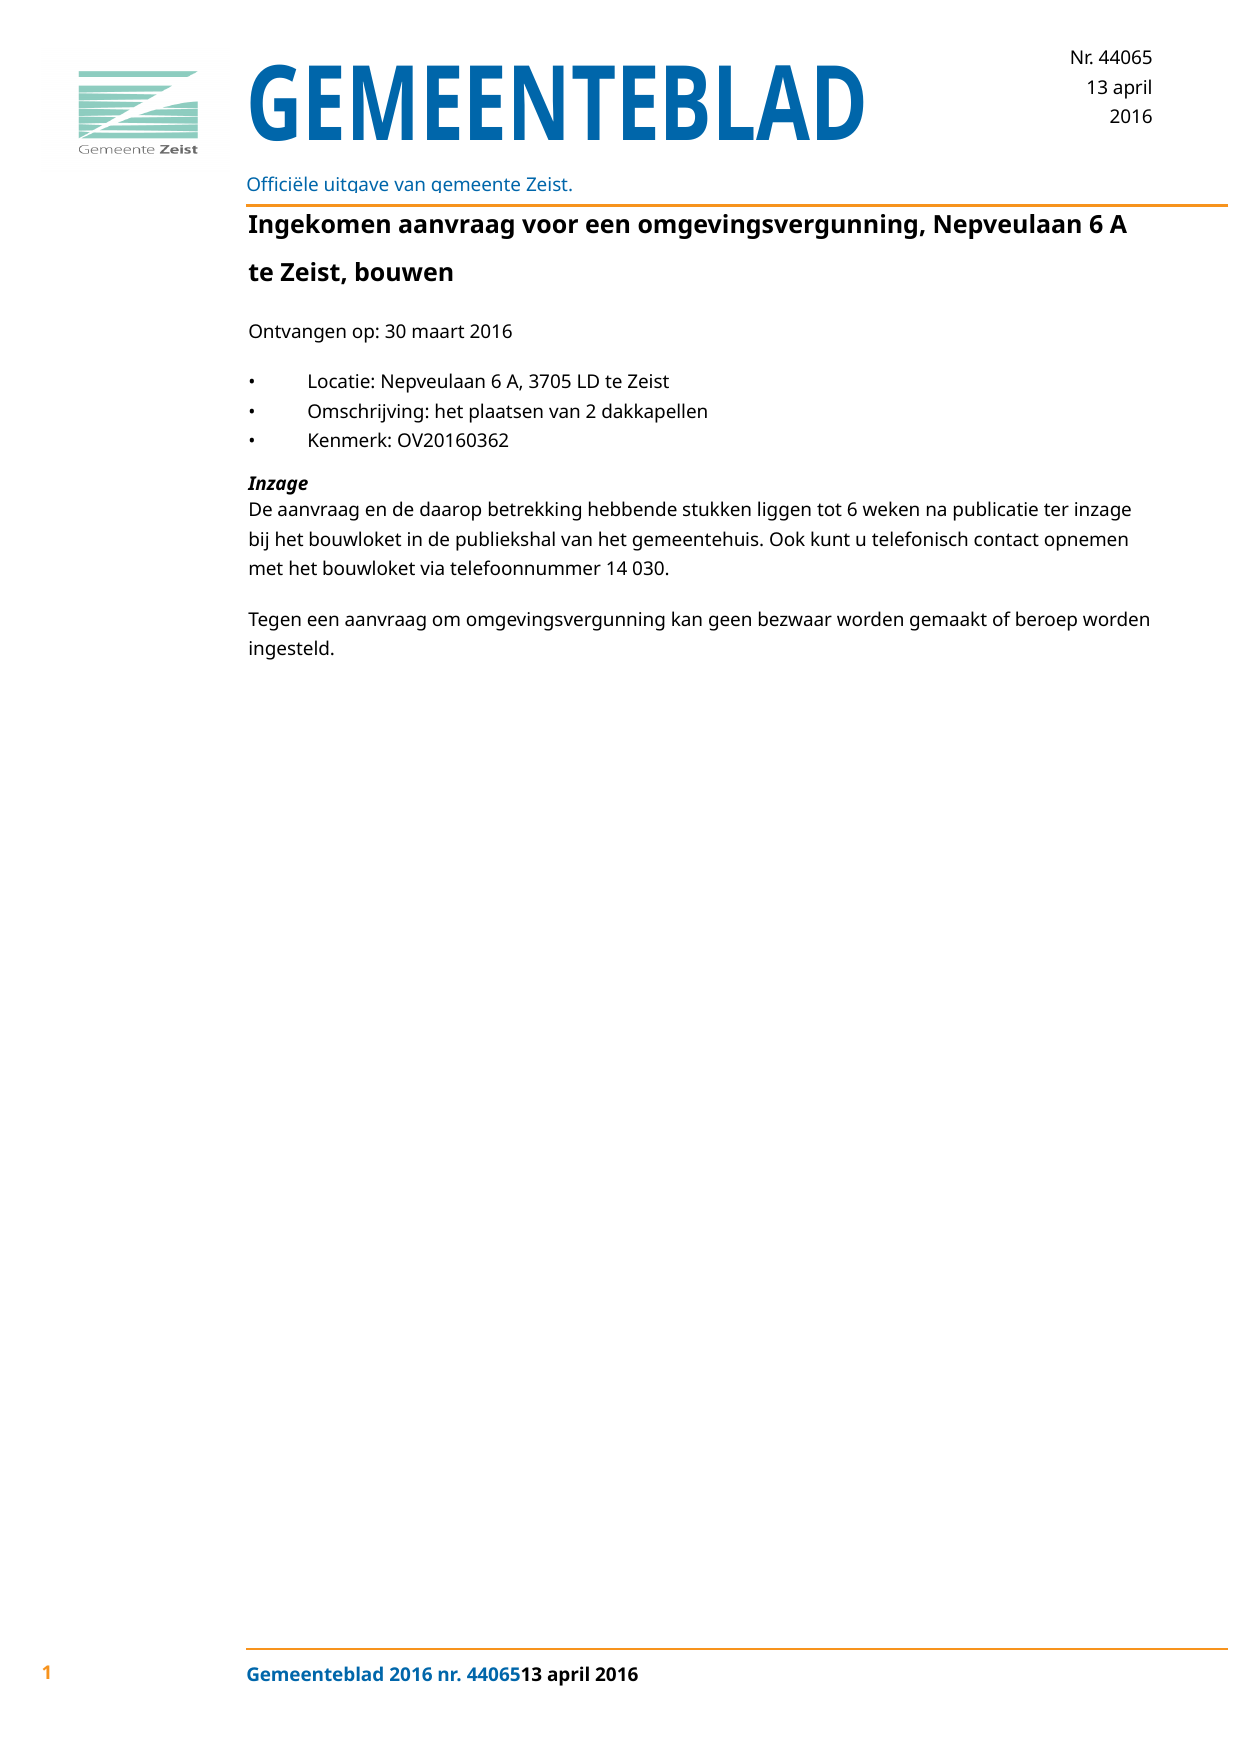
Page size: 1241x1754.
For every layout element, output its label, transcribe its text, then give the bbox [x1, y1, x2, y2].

text Tegen een aanvraag om omgevingsvergunning kan geen bezwaar worden gemaakt of beroep worden ingesteld. [248, 606, 1152, 661]
list Omschrijving: het plaatsen van 2 dakkapellen [248, 398, 1152, 424]
text Ontvangen op: 30 maart 2016 [248, 318, 1152, 344]
list Locatie: Nepveulaan 6 A, 3705 LD te Zeist [248, 368, 1152, 394]
text Inzage [248, 471, 1152, 496]
list Kenmerk: OV20160362 [248, 427, 1152, 453]
picture [41, 47, 231, 172]
text Ingekomen aanvraag voor een omgevingsvergunning, Nepveulaan 6 A te Zeist, bouwen [248, 207, 1152, 288]
text De aanvraag en de daarop betrekking hebbende stukken liggen tot 6 weken na publicatie ter inzage bij het bouwloket in de publiekshal van het gemeentehuis. Ook kunt u telefonisch contact opnemen met het bouwloket via telefoonnummer 14 030. [248, 496, 1152, 581]
